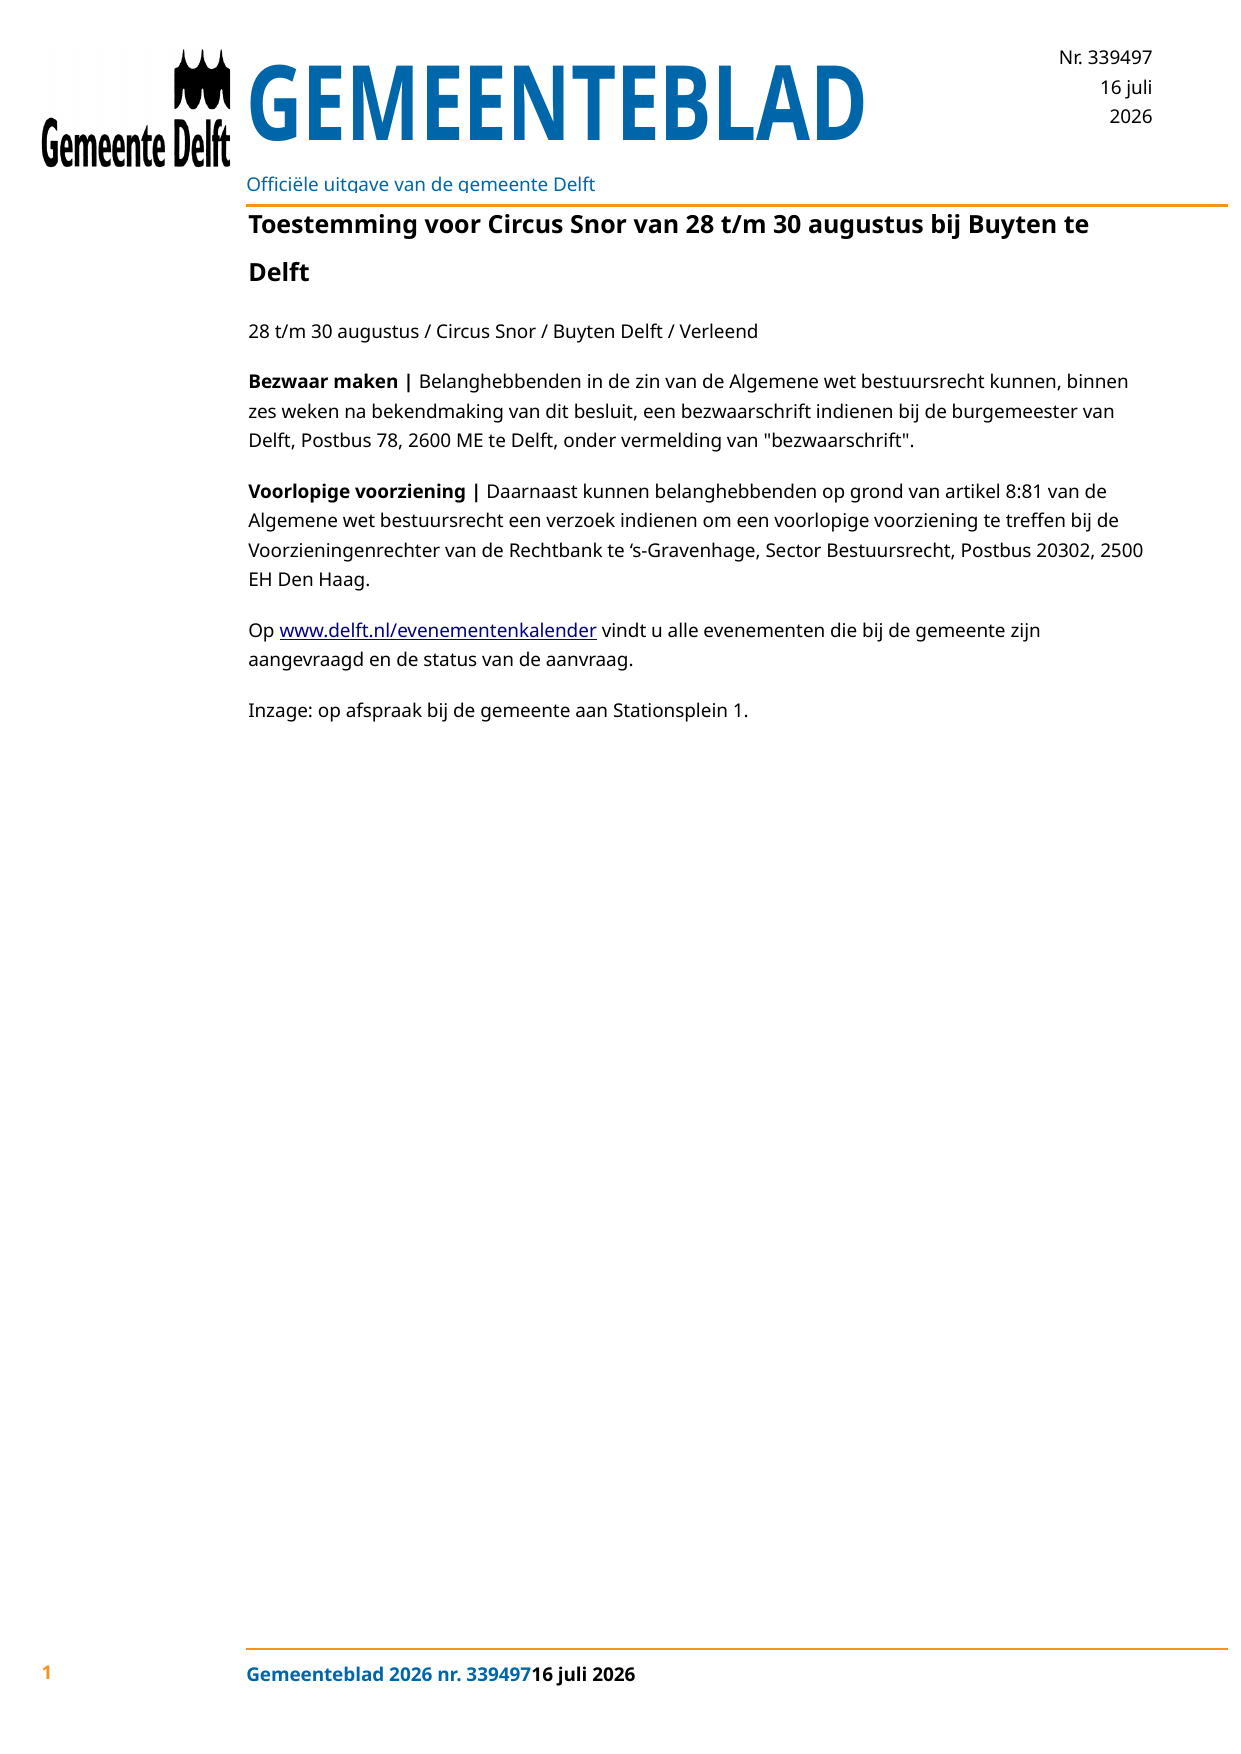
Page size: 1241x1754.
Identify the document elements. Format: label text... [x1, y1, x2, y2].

text Inzage: op afspraak bij de gemeente aan Stationsplein 1. [248, 697, 1152, 723]
text Op www.delft.nl/evenementenkalender vindt u alle evenementen die bij de gemeente zijn aangevraagd en de status van de aanvraag. [248, 617, 1152, 672]
picture [41, 47, 231, 172]
text 28 t/m 30 augustus / Circus Snor / Buyten Delft / Verleend [248, 318, 1152, 344]
text Voorlopige voorziening | Daarnaast kunnen belanghebbenden op grond van artikel 8:81 van de Algemene wet bestuursrecht een verzoek indienen om een voorlopige voorziening te treffen bij de Voorzieningenrechter van de Rechtbank te ‘s-Gravenhage, Sector Bestuursrecht, Postbus 20302, 2500 EH Den Haag. [248, 478, 1152, 592]
text Toestemming voor Circus Snor van 28 t/m 30 augustus bij Buyten te Delft [248, 207, 1152, 288]
text Bezwaar maken | Belanghebbenden in de zin van de Algemene wet bestuursrecht kunnen, binnen zes weken na bekendmaking van dit besluit, een bezwaarschrift indienen bij de burgemeester van Delft, Postbus 78, 2600 ME te Delft, onder vermelding van "bezwaarschrift". [248, 368, 1152, 453]
